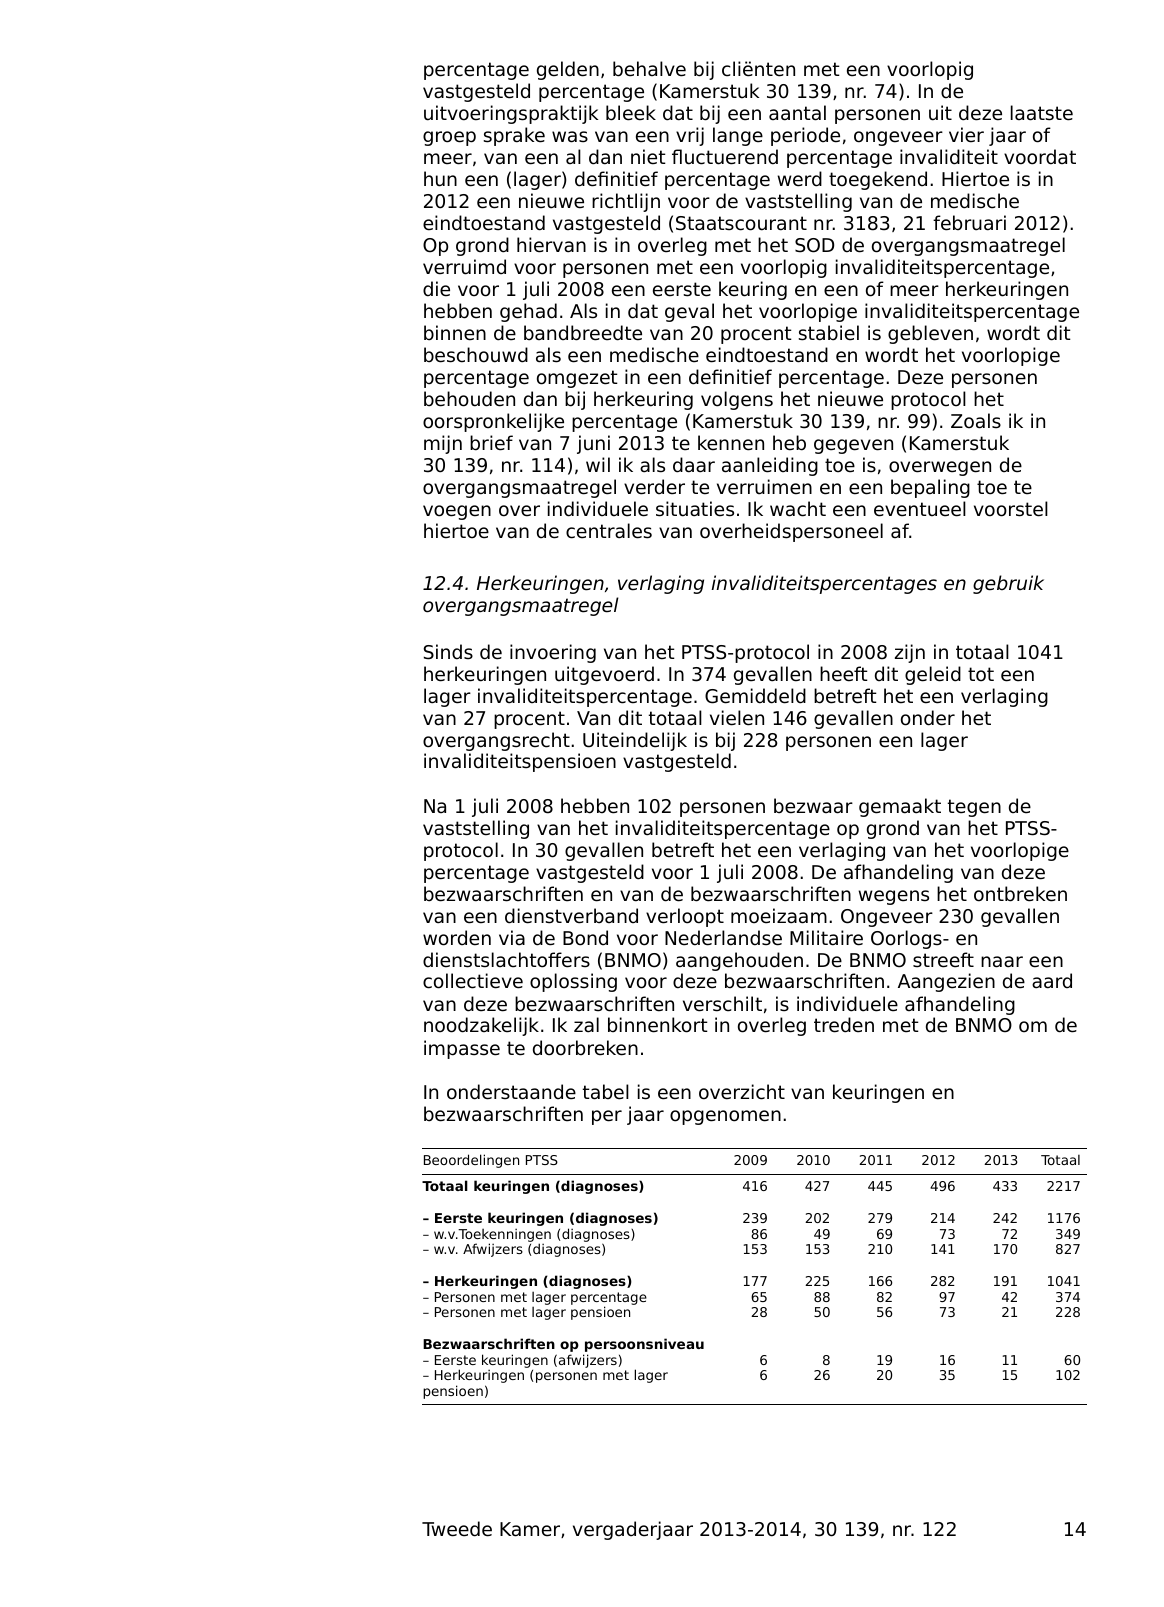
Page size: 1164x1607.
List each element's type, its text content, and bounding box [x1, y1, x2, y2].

table_cell 50 [774, 1305, 836, 1321]
table_cell [774, 1195, 836, 1211]
table_cell 69 [836, 1226, 899, 1242]
table_cell 153 [711, 1242, 774, 1258]
table_cell – Eerste keuringen (diagnoses) [422, 1211, 711, 1226]
table_cell 82 [836, 1289, 899, 1305]
table_cell 8 [774, 1352, 836, 1368]
table_cell [422, 1321, 711, 1337]
table_cell 153 [774, 1242, 836, 1258]
table_cell 11 [961, 1352, 1024, 1368]
text In onderstaande tabel is een overzicht van keuringen en bezwaarschriften per jaar opgenomen. [422, 1082, 1087, 1126]
table_cell 97 [899, 1289, 961, 1305]
table_cell [1024, 1195, 1087, 1211]
table_cell 26 [774, 1368, 836, 1404]
table_cell 427 [774, 1175, 836, 1195]
table_header Beoordelingen PTSS [422, 1149, 711, 1173]
table_header 2009 [711, 1149, 774, 1173]
table_cell Totaal keuringen (diagnoses) [422, 1175, 711, 1195]
table_cell [774, 1337, 836, 1352]
table_cell 60 [1024, 1352, 1087, 1368]
table_cell 141 [899, 1242, 961, 1258]
table_cell 16 [899, 1352, 961, 1368]
table_cell [1024, 1321, 1087, 1337]
table_cell – Personen met lager pensioen [422, 1305, 711, 1321]
table_cell 102 [1024, 1368, 1087, 1404]
subtitle 12.4. Herkeuringen, verlaging invaliditeitspercentages en gebruik overgangsmaatregel [422, 573, 1087, 617]
table_cell 28 [711, 1305, 774, 1321]
table_cell [899, 1258, 961, 1274]
table_cell – w.v. Afwijzers (diagnoses) [422, 1242, 711, 1258]
table_cell 416 [711, 1175, 774, 1195]
table_cell [422, 1258, 711, 1274]
table_cell [836, 1337, 899, 1352]
table_cell [711, 1337, 774, 1352]
table_cell 239 [711, 1211, 774, 1226]
table_cell – w.v.Toekenningen (diagnoses) [422, 1226, 711, 1242]
table_cell [899, 1195, 961, 1211]
table_cell 19 [836, 1352, 899, 1368]
text Na 1 juli 2008 hebben 102 personen bezwaar gemaakt tegen de vaststelling van het invaliditeitspercentage op grond van het PTSS-protocol. In 30 gevallen betreft het een verlaging van het voorlopige percentage vastgesteld voor 1 juli 2008. De afhandeling van deze bezwaarschriften en van de bezwaarschriften wegens het ontbreken van een dienstverband verloopt moeizaam. Ongeveer 230 gevallen worden via de Bond voor Nederlandse Militaire Oorlogs- en dienstslachtoffers (BNMO) aangehouden. De BNMO streeft naar een collectieve oplossing voor deze bezwaarschriften. Aangezien de aard van deze bezwaarschriften verschilt, is individuele afhandeling noodzakelijk. Ik zal binnenkort in overleg treden met de BNMO om de impasse te doorbreken. [422, 796, 1087, 1059]
table_header 2013 [961, 1149, 1024, 1173]
table_cell [836, 1258, 899, 1274]
table_cell 15 [961, 1368, 1024, 1404]
table_cell [899, 1337, 961, 1352]
table_cell 496 [899, 1175, 961, 1195]
table_cell – Herkeuringen (personen met lager pensioen) [422, 1368, 711, 1404]
table_header 2012 [899, 1149, 961, 1173]
table_cell 72 [961, 1226, 1024, 1242]
table_cell [774, 1321, 836, 1337]
table_cell [1024, 1337, 1087, 1352]
table_cell [711, 1195, 774, 1211]
table_cell 214 [899, 1211, 961, 1226]
table_cell 177 [711, 1274, 774, 1289]
table_cell 433 [961, 1175, 1024, 1195]
table_header 2011 [836, 1149, 899, 1173]
text Sinds de invoering van het PTSS-protocol in 2008 zijn in totaal 1041 herkeuringen uitgevoerd. In 374 gevallen heeft dit geleid tot een lager invaliditeitspercentage. Gemiddeld betreft het een verlaging van 27 procent. Van dit totaal vielen 146 gevallen onder het overgangsrecht. Uiteindelijk is bij 228 personen een lager invaliditeitspensioen vastgesteld. [422, 642, 1087, 773]
table_cell 349 [1024, 1226, 1087, 1242]
table_cell 827 [1024, 1242, 1087, 1258]
text percentage gelden, behalve bij cliënten met een voorlopig vastgesteld percentage (Kamerstuk 30 139, nr. 74). In de uitvoeringspraktijk bleek dat bij een aantal personen uit deze laatste groep sprake was van een vrij lange periode, ongeveer vier jaar of meer, van een al dan niet fluctuerend percentage invaliditeit voordat hun een (lager) definitief percentage werd toegekend. Hiertoe is in 2012 een nieuwe richtlijn voor de vaststelling van de medische eindtoestand vastgesteld (Staatscourant nr. 3183, 21 februari 2012). Op grond hiervan is in overleg met het SOD de overgangsmaatregel verruimd voor personen met een voorlopig invaliditeitspercentage, die voor 1 juli 2008 een eerste keuring en een of meer herkeuringen hebben gehad. Als in dat geval het voorlopige invaliditeitspercentage binnen de bandbreedte van 20 procent stabiel is gebleven, wordt dit beschouwd als een medische eindtoestand en wordt het voorlopige percentage omgezet in een definitief percentage. Deze personen behouden dan bij herkeuring volgens het nieuwe protocol het oorspronkelijke percentage (Kamerstuk 30 139, nr. 99). Zoals ik in mijn brief van 7 juni 2013 te kennen heb gegeven (Kamerstuk 30 139, nr. 114), wil ik als daar aanleiding toe is, overwegen de overgangsmaatregel verder te verruimen en een bepaling toe te voegen over individuele situaties. Ik wacht een eventueel voorstel hiertoe van de centrales van overheidspersoneel af. [422, 59, 1087, 543]
table_cell 282 [899, 1274, 961, 1289]
table_cell 73 [899, 1305, 961, 1321]
table_cell 86 [711, 1226, 774, 1242]
table_cell 445 [836, 1175, 899, 1195]
table_cell 6 [711, 1368, 774, 1404]
table_cell [1024, 1258, 1087, 1274]
table_cell 202 [774, 1211, 836, 1226]
table_cell [961, 1195, 1024, 1211]
table_cell 374 [1024, 1289, 1087, 1305]
table_header Totaal [1024, 1149, 1087, 1173]
table_cell 210 [836, 1242, 899, 1258]
table_cell 65 [711, 1289, 774, 1305]
table_cell [836, 1195, 899, 1211]
table_cell [961, 1337, 1024, 1352]
table_cell Bezwaarschriften op persoonsniveau [422, 1337, 711, 1352]
table_cell 6 [711, 1352, 774, 1368]
table_cell [774, 1258, 836, 1274]
table_cell 88 [774, 1289, 836, 1305]
table_cell [899, 1321, 961, 1337]
table_cell 2217 [1024, 1175, 1087, 1195]
table_cell 1176 [1024, 1211, 1087, 1226]
table_cell [836, 1321, 899, 1337]
table_cell 191 [961, 1274, 1024, 1289]
table_cell 1041 [1024, 1274, 1087, 1289]
table_cell 35 [899, 1368, 961, 1404]
table_cell 21 [961, 1305, 1024, 1321]
table_cell [711, 1258, 774, 1274]
table_cell 279 [836, 1211, 899, 1226]
table_cell 242 [961, 1211, 1024, 1226]
table_cell [711, 1321, 774, 1337]
table_cell 56 [836, 1305, 899, 1321]
table_cell – Personen met lager percentage [422, 1289, 711, 1305]
table_cell [961, 1258, 1024, 1274]
table_cell 42 [961, 1289, 1024, 1305]
table_cell [422, 1195, 711, 1211]
table_cell 225 [774, 1274, 836, 1289]
table_cell 228 [1024, 1305, 1087, 1321]
table_cell 73 [899, 1226, 961, 1242]
table_cell – Eerste keuringen (afwijzers) [422, 1352, 711, 1368]
table_cell 166 [836, 1274, 899, 1289]
table_cell 49 [774, 1226, 836, 1242]
table_cell [961, 1321, 1024, 1337]
table_cell 20 [836, 1368, 899, 1404]
table_header 2010 [774, 1149, 836, 1173]
table_cell – Herkeuringen (diagnoses) [422, 1274, 711, 1289]
table_cell 170 [961, 1242, 1024, 1258]
